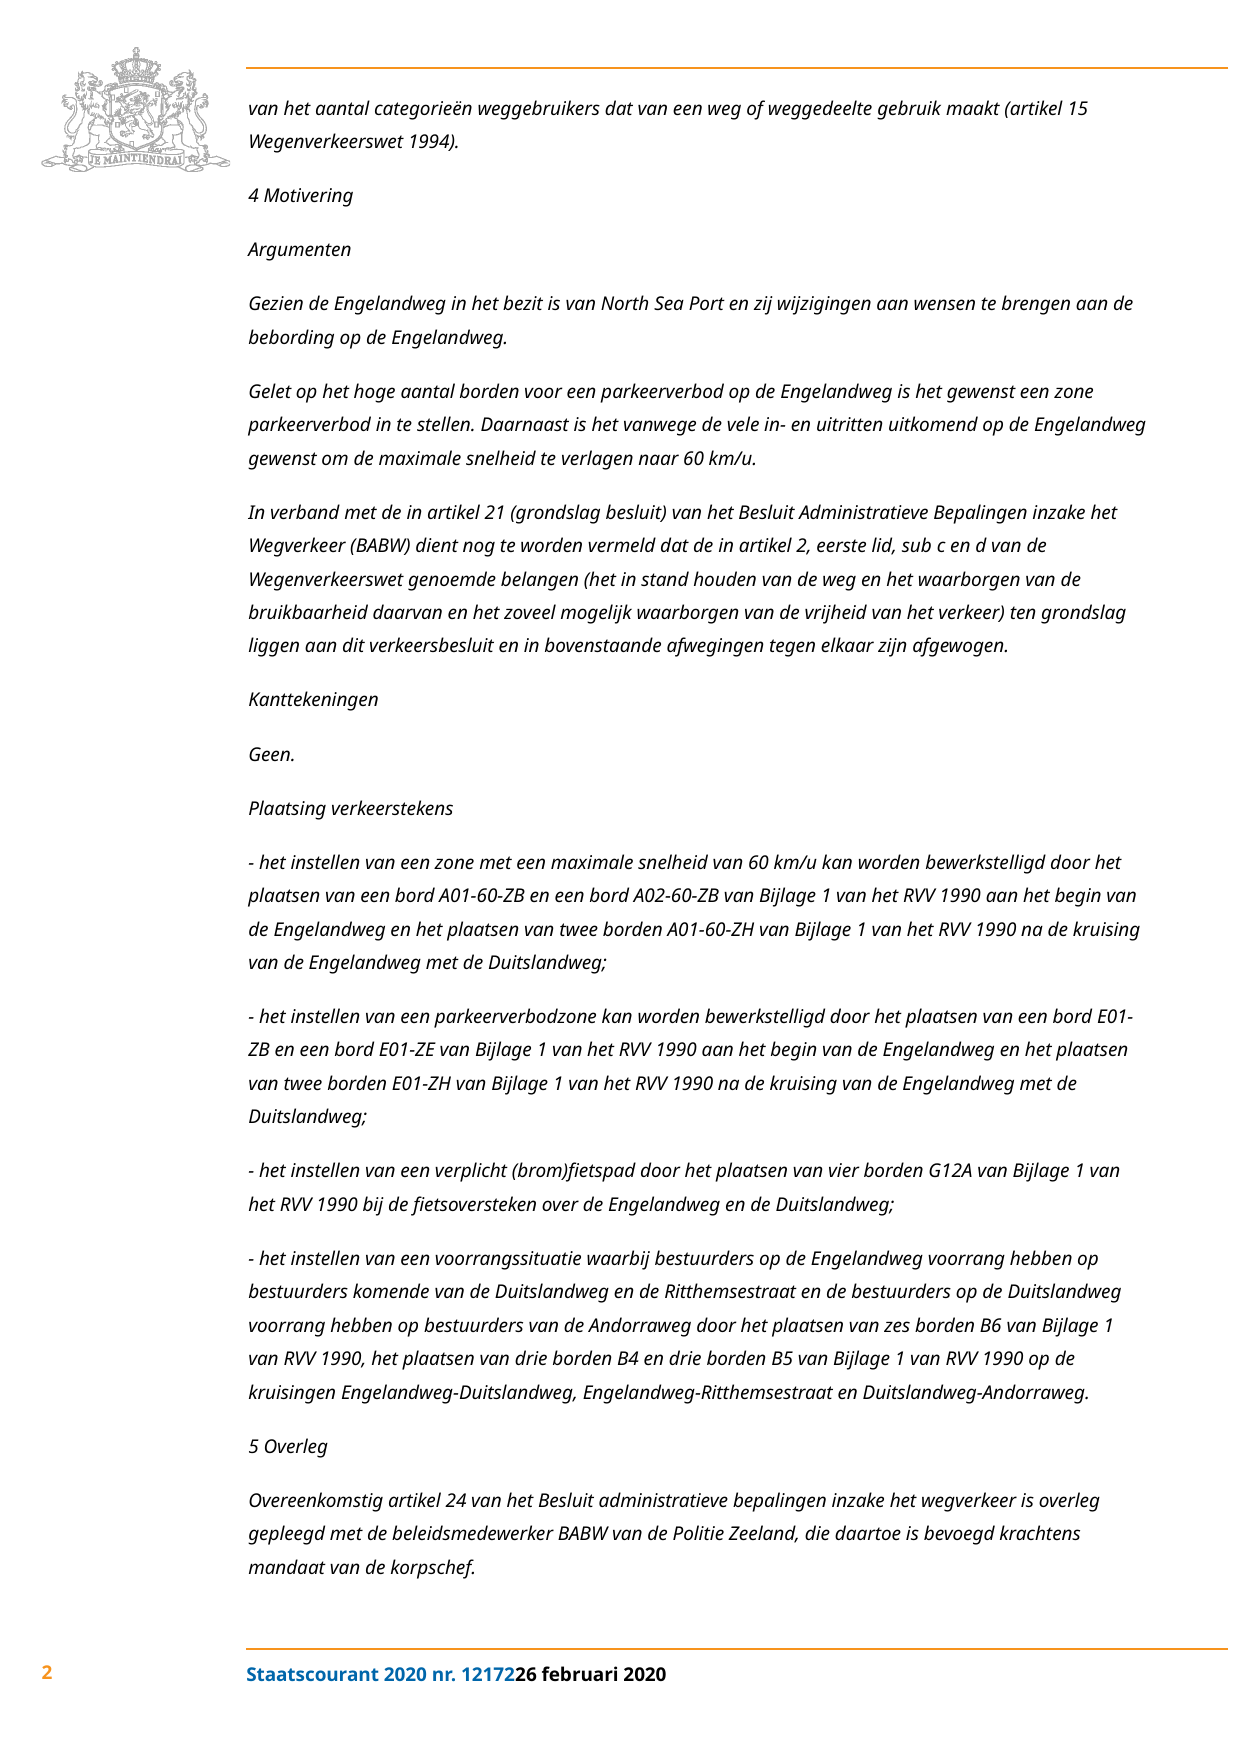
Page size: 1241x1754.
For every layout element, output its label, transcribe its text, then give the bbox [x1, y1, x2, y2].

text - het instellen van een zone met een maximale snelheid van 60 km/u kan worden bewerkstelligd door het plaatsen van een bord A01-60-ZB en een bord A02-60-ZB van Bijlage 1 van het RVV 1990 aan het begin van de Engelandweg en het plaatsen van twee borden A01-60-ZH van Bijlage 1 van het RVV 1990 na de kruising van de Engelandweg met de Duitslandweg; [248, 849, 1152, 975]
text Plaatsing verkeerstekens [248, 795, 1152, 821]
text 4 Motivering [248, 182, 1152, 208]
text 5 Overleg [248, 1433, 1152, 1459]
text van het aantal categorieën weggebruikers dat van een weg of weggedeelte gebruik maakt (artikel 15 Wegenverkeerswet 1994). [248, 95, 1152, 154]
text Gezien de Engelandweg in het bezit is van North Sea Port en zij wijzigingen aan wensen te brengen aan de bebording op de Engelandweg. [248, 290, 1152, 349]
text - het instellen van een voorrangssituatie waarbij bestuurders op de Engelandweg voorrang hebben op bestuurders komende van de Duitslandweg en de Ritthemsestraat en de bestuurders op de Duitslandweg voorrang hebben op bestuurders van de Andorraweg door het plaatsen van zes borden B6 van Bijlage 1 van RVV 1990, het plaatsen van drie borden B4 en drie borden B5 van Bijlage 1 van RVV 1990 op de kruisingen Engelandweg-Duitslandweg, Engelandweg-Ritthemsestraat en Duitslandweg-Andorraweg. [248, 1245, 1152, 1404]
text Gelet op het hoge aantal borden voor een parkeerverbod op de Engelandweg is het gewenst een zone parkeerverbod in te stellen. Daarnaast is het vanwege de vele in- en uitritten uitkomend op de Engelandweg gewenst om de maximale snelheid te verlagen naar 60 km/u. [248, 378, 1152, 471]
text Overeenkomstig artikel 24 van het Besluit administratieve bepalingen inzake het wegverkeer is overleg gepleegd met de beleidsmedewerker BABW van de Politie Zeeland, die daartoe is bevoegd krachtens mandaat van de korpschef. [248, 1487, 1152, 1579]
picture [41, 47, 231, 172]
text Geen. [248, 741, 1152, 766]
text - het instellen van een verplicht (brom)fietspad door het plaatsen van vier borden G12A van Bijlage 1 van het RVV 1990 bij de fietsoversteken over de Engelandweg en de Duitslandweg; [248, 1158, 1152, 1217]
text Kanttekeningen [248, 687, 1152, 712]
text - het instellen van een parkeerverbodzone kan worden bewerkstelligd door het plaatsen van een bord E01-ZB en een bord E01-ZE van Bijlage 1 van het RVV 1990 aan het begin van de Engelandweg en het plaatsen van twee borden E01-ZH van Bijlage 1 van het RVV 1990 na de kruising van de Engelandweg met de Duitslandweg; [248, 1003, 1152, 1129]
text In verband met de in artikel 21 (grondslag besluit) van het Besluit Administratieve Bepalingen inzake het Wegverkeer (BABW) dient nog te worden vermeld dat de in artikel 2, eerste lid, sub c en d van de Wegenverkeerswet genoemde belangen (het in stand houden van de weg en het waarborgen van de bruikbaarheid daarvan en het zoveel mogelijk waarborgen van de vrijheid van het verkeer) ten grondslag liggen aan dit verkeersbesluit en in bovenstaande afwegingen tegen elkaar zijn afgewogen. [248, 499, 1152, 658]
text Argumenten [248, 236, 1152, 262]
